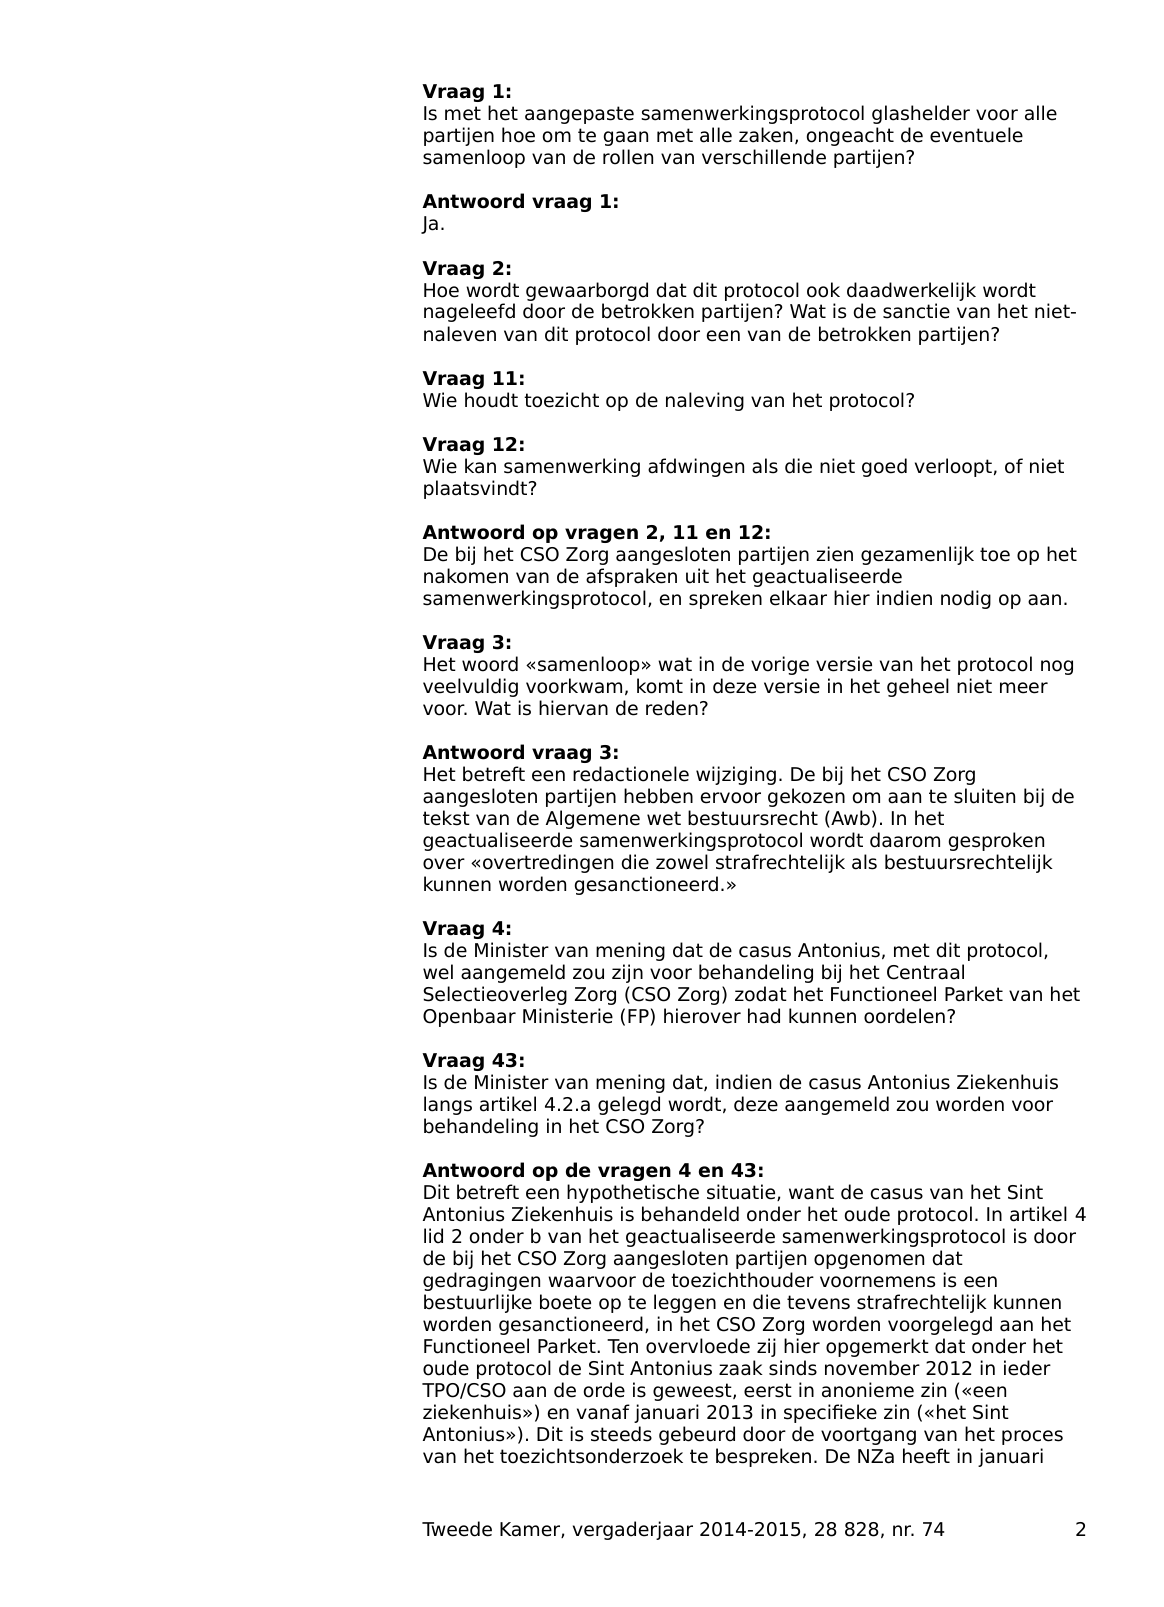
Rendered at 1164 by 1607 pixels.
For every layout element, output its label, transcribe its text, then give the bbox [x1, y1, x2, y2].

text Vraag 43: [422, 1050, 1087, 1072]
text Ja. [422, 213, 1087, 235]
text Is met het aangepaste samenwerkingsprotocol glashelder voor alle partijen hoe om te gaan met alle zaken, ongeacht de eventuele samenloop van de rollen van verschillende partijen? [422, 103, 1087, 169]
text Wie houdt toezicht op de naleving van het protocol? [422, 389, 1087, 412]
text Antwoord vraag 3: [422, 742, 1087, 764]
text Vraag 2: [422, 257, 1087, 279]
text Dit betreft een hypothetische situatie, want de casus van het Sint Antonius Ziekenhuis is behandeld onder het oude protocol. In artikel 4 lid 2 onder b van het geactualiseerde samenwerkingsprotocol is door de bij het CSO Zorg aangesloten partijen opgenomen dat gedragingen waarvoor de toezichthouder voornemens is een bestuurlijke boete op te leggen en die tevens strafrechtelijk kunnen worden gesanctioneerd, in het CSO Zorg worden voorgelegd aan het Functioneel Parket. Ten overvloede zij hier opgemerkt dat onder het oude protocol de Sint Antonius zaak sinds november 2012 in ieder TPO/CSO aan de orde is geweest, eerst in anonieme zin («een ziekenhuis») en vanaf januari 2013 in specifieke zin («het Sint Antonius»). Dit is steeds gebeurd door de voortgang van het proces van het toezichtsonderzoek te bespreken. De NZa heeft in januari [422, 1182, 1087, 1468]
text Antwoord vraag 1: [422, 191, 1087, 213]
text Wie kan samenwerking afdwingen als die niet goed verloopt, of niet plaatsvindt? [422, 456, 1087, 500]
text Vraag 11: [422, 368, 1087, 389]
text Het woord «samenloop» wat in de vorige versie van het protocol nog veelvuldig voorkwam, komt in deze versie in het geheel niet meer voor. Wat is hiervan de reden? [422, 654, 1087, 720]
text Het betreft een redactionele wijziging. De bij het CSO Zorg aangesloten partijen hebben ervoor gekozen om aan te sluiten bij de tekst van de Algemene wet bestuursrecht (Awb). In het geactualiseerde samenwerkingsprotocol wordt daarom gesproken over «overtredingen die zowel strafrechtelijk als bestuursrechtelijk kunnen worden gesanctioneerd.» [422, 764, 1087, 896]
text Antwoord op vragen 2, 11 en 12: [422, 522, 1087, 544]
text Vraag 4: [422, 918, 1087, 940]
text De bij het CSO Zorg aangesloten partijen zien gezamenlijk toe op het nakomen van de afspraken uit het geactualiseerde samenwerkingsprotocol, en spreken elkaar hier indien nodig op aan. [422, 544, 1087, 610]
text Is de Minister van mening dat de casus Antonius, met dit protocol, wel aangemeld zou zijn voor behandeling bij het Centraal Selectieoverleg Zorg (CSO Zorg) zodat het Functioneel Parket van het Openbaar Ministerie (FP) hierover had kunnen oordelen? [422, 940, 1087, 1028]
text Vraag 12: [422, 434, 1087, 456]
text Is de Minister van mening dat, indien de casus Antonius Ziekenhuis langs artikel 4.2.a gelegd wordt, deze aangemeld zou worden voor behandeling in het CSO Zorg? [422, 1072, 1087, 1138]
text Vraag 1: [422, 81, 1087, 103]
text Antwoord op de vragen 4 en 43: [422, 1160, 1087, 1182]
text Hoe wordt gewaarborgd dat dit protocol ook daadwerkelijk wordt nageleefd door de betrokken partijen? Wat is de sanctie van het niet-naleven van dit protocol door een van de betrokken partijen? [422, 279, 1087, 345]
text Vraag 3: [422, 632, 1087, 654]
